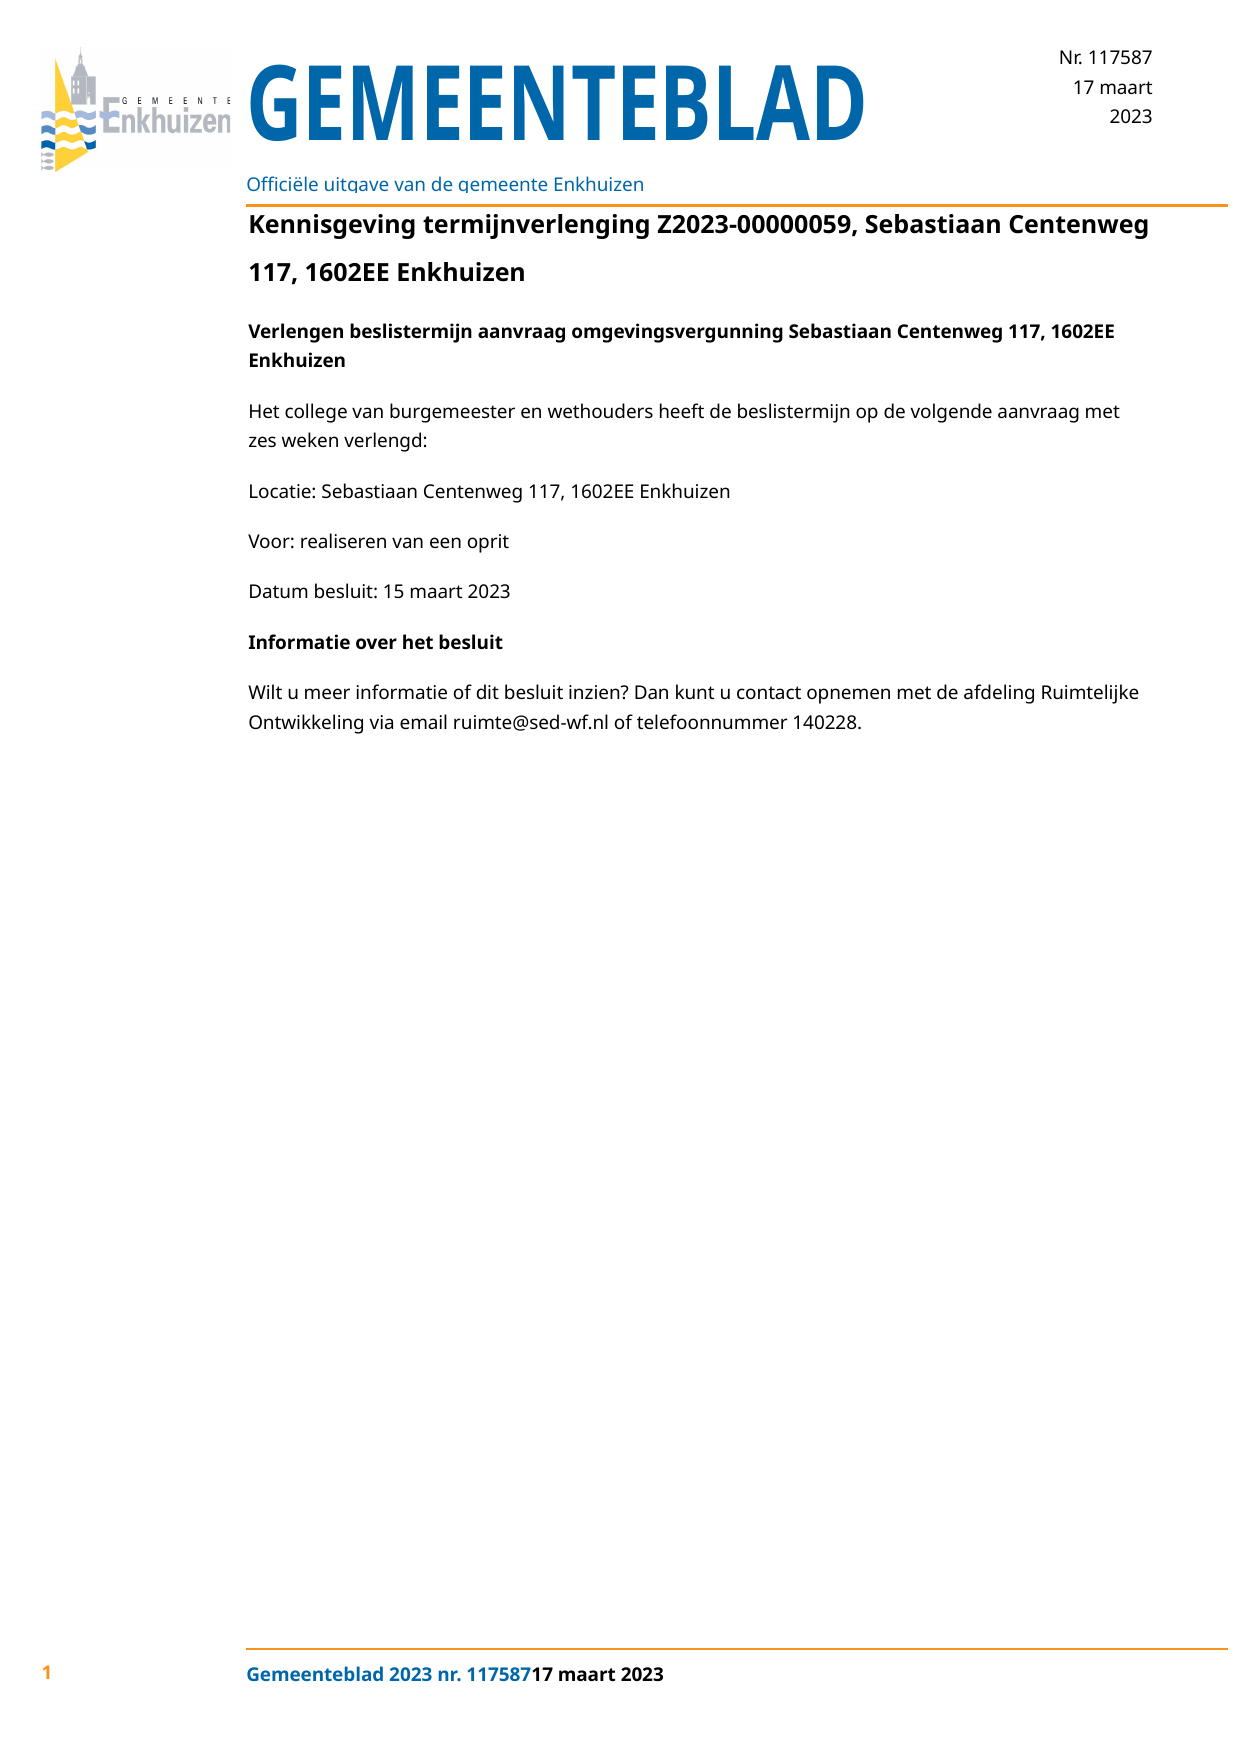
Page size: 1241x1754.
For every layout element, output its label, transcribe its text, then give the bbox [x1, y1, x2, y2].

text Datum besluit: 15 maart 2023 [248, 579, 1152, 604]
text Informatie over het besluit [248, 629, 1152, 655]
text Verlengen beslistermijn aanvraag omgevingsvergunning Sebastiaan Centenweg 117, 1602EE Enkhuizen [248, 318, 1152, 373]
text Voor: realiseren van een oprit [248, 528, 1152, 554]
text Locatie: Sebastiaan Centenweg 117, 1602EE Enkhuizen [248, 478, 1152, 504]
text Kennisgeving termijnverlenging Z2023-00000059, Sebastiaan Centenweg 117, 1602EE Enkhuizen [248, 207, 1152, 288]
text Wilt u meer informatie of dit besluit inzien? Dan kunt u contact opnemen met de afdeling Ruimtelijke Ontwikkeling via email ruimte@sed-wf.nl of telefoonnummer 140228. [248, 679, 1152, 735]
picture [41, 47, 231, 172]
text Het college van burgemeester en wethouders heeft de beslistermijn op de volgende aanvraag met zes weken verlengd: [248, 398, 1152, 453]
